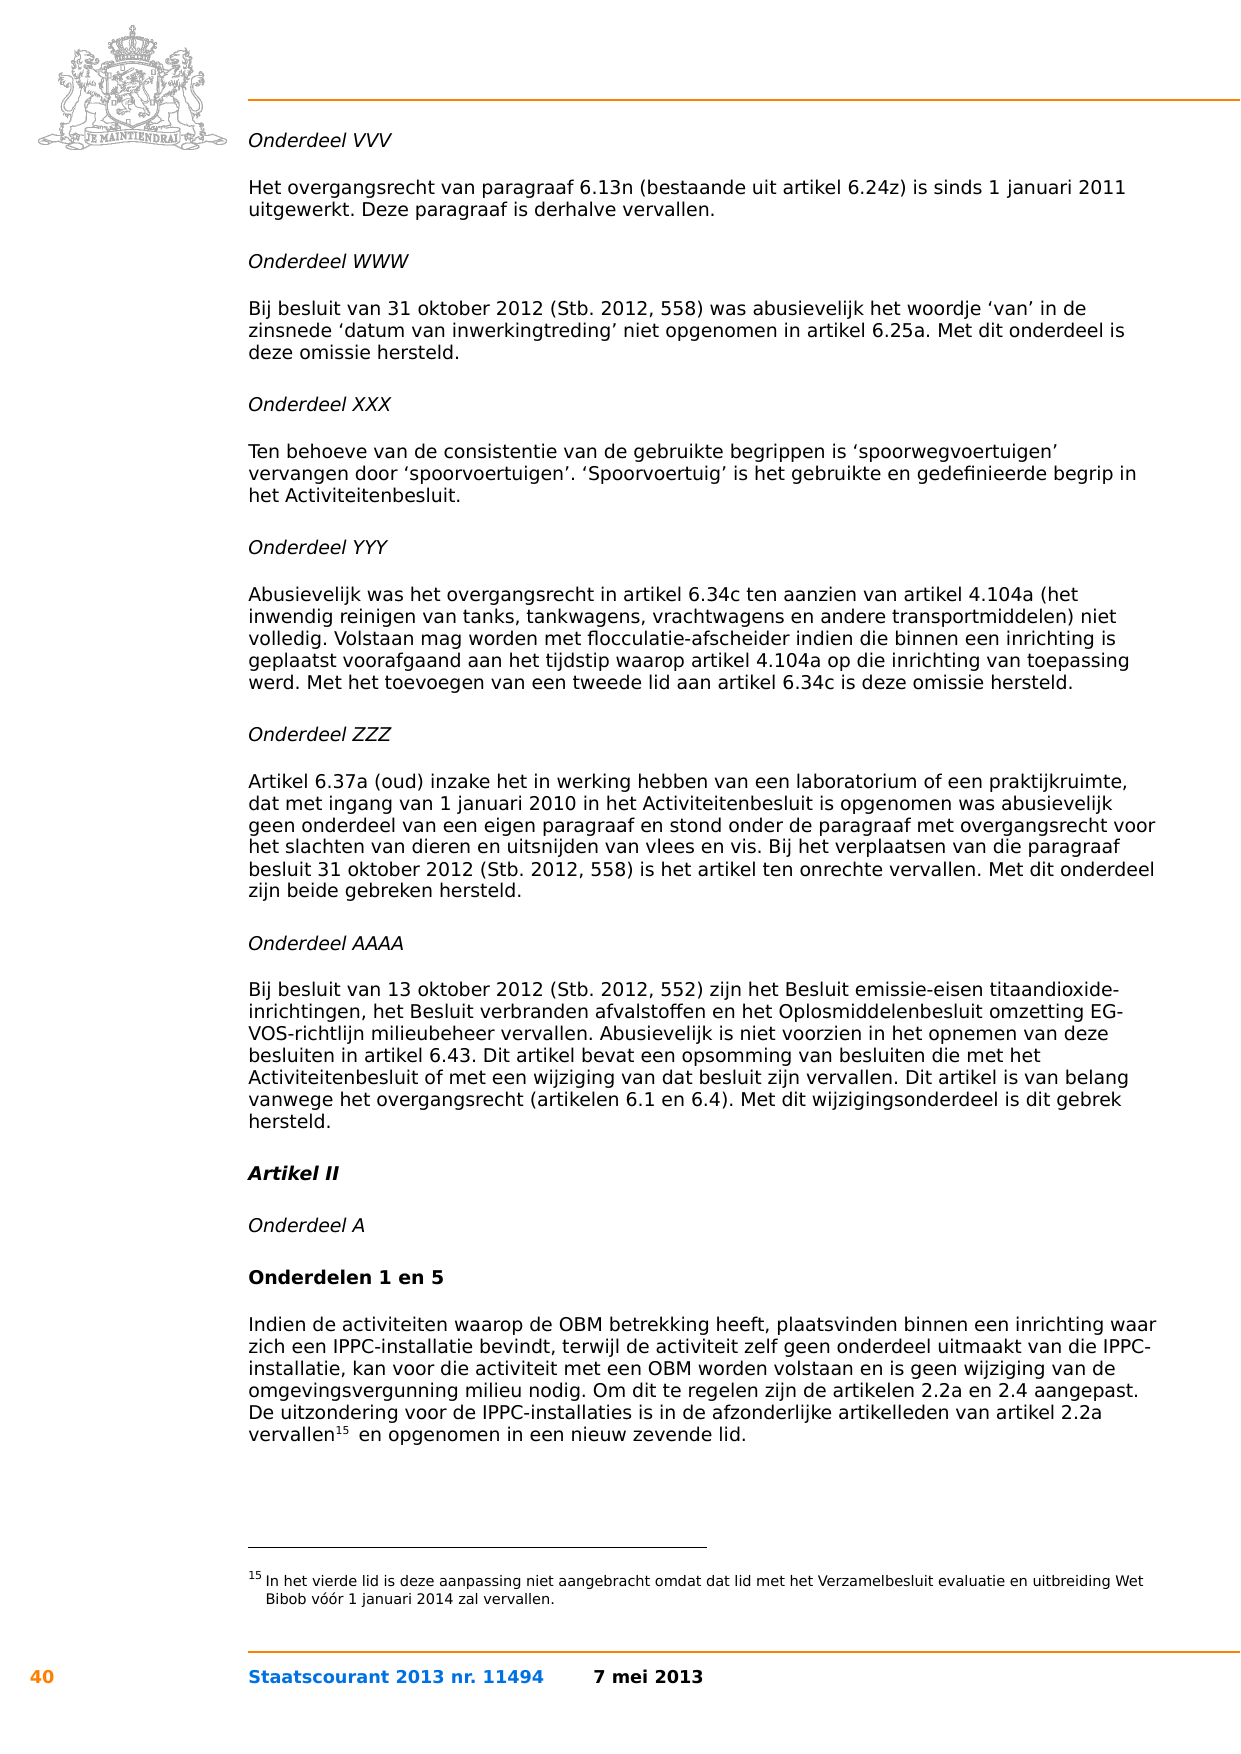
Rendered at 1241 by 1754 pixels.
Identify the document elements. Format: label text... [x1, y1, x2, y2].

subtitle Onderdeel YYY [248, 537, 1163, 559]
text In het vierde lid is deze aanpassing niet aangebracht omdat dat lid met het Verzamelbesluit evaluatie en uitbreiding Wet Bibob vóór 1 januari 2014 zal vervallen. [248, 1569, 1163, 1608]
subtitle Artikel II [248, 1163, 1163, 1185]
subtitle Onderdelen 1 en 5 [248, 1267, 1163, 1289]
subtitle Onderdeel VVV [248, 130, 1163, 152]
picture [38, 25, 227, 150]
text Bij besluit van 31 oktober 2012 (Stb. 2012, 558) was abusievelijk het woordje ‘van’ in de zinsnede ‘datum van inwerkingtreding’ niet opgenomen in artikel 6.25a. Met dit onderdeel is deze omissie hersteld. [248, 298, 1163, 364]
text Het overgangsrecht van paragraaf 6.13n (bestaande uit artikel 6.24z) is sinds 1 januari 2011 uitgewerkt. Deze paragraaf is derhalve vervallen. [248, 177, 1163, 221]
text Artikel 6.37a (oud) inzake het in werking hebben van een laboratorium of een praktijkruimte, dat met ingang van 1 januari 2010 in het Activiteitenbesluit is opgenomen was abusievelijk geen onderdeel van een eigen paragraaf en stond onder de paragraaf met overgangsrecht voor het slachten van dieren en uitsnijden van vlees en vis. Bij het verplaatsen van die paragraaf besluit 31 oktober 2012 (Stb. 2012, 558) is het artikel ten onrechte vervallen. Met dit onderdeel zijn beide gebreken hersteld. [248, 771, 1163, 902]
subtitle Onderdeel A [248, 1215, 1163, 1237]
text Abusievelijk was het overgangsrecht in artikel 6.34c ten aanzien van artikel 4.104a (het inwendig reinigen van tanks, tankwagens, vrachtwagens en andere transportmiddelen) niet volledig. Volstaan mag worden met flocculatie-afscheider indien die binnen een inrichting is geplaatst voorafgaand aan het tijdstip waarop artikel 4.104a op die inrichting van toepassing werd. Met het toevoegen van een tweede lid aan artikel 6.34c is deze omissie hersteld. [248, 584, 1163, 693]
subtitle Onderdeel AAAA [248, 932, 1163, 954]
text Ten behoeve van de consistentie van de gebruikte begrippen is ‘spoorwegvoertuigen’ vervangen door ‘spoorvoertuigen’. ‘Spoorvoertuig’ is het gebruikte en gedefinieerde begrip in het Activiteitenbesluit. [248, 441, 1163, 507]
text Indien de activiteiten waarop de OBM betrekking heeft, plaatsvinden binnen een inrichting waar zich een IPPC-installatie bevindt, terwijl de activiteit zelf geen onderdeel uitmaakt van die IPPC-installatie, kan voor die activiteit met een OBM worden volstaan en is geen wijziging van de omgevingsvergunning milieu nodig. Om dit te regelen zijn de artikelen 2.2a en 2.4 aangepast. De uitzondering voor de IPPC-installaties is in de afzonderlijke artikelleden van artikel 2.2a vervallen en opgenomen in een nieuw zevende lid. [248, 1314, 1163, 1446]
subtitle Onderdeel ZZZ [248, 723, 1163, 746]
subtitle Onderdeel WWW [248, 251, 1163, 273]
text Bij besluit van 13 oktober 2012 (Stb. 2012, 552) zijn het Besluit emissie-eisen titaandioxide-inrichtingen, het Besluit verbranden afvalstoffen en het Oplosmiddelenbesluit omzetting EG-VOS-richtlijn milieubeheer vervallen. Abusievelijk is niet voorzien in het opnemen van deze besluiten in artikel 6.43. Dit artikel bevat een opsomming van besluiten die met het Activiteitenbesluit of met een wijziging van dat besluit zijn vervallen. Dit artikel is van belang vanwege het overgangsrecht (artikelen 6.1 en 6.4). Met dit wijzigingsonderdeel is dit gebrek hersteld. [248, 979, 1163, 1133]
subtitle Onderdeel XXX [248, 394, 1163, 416]
